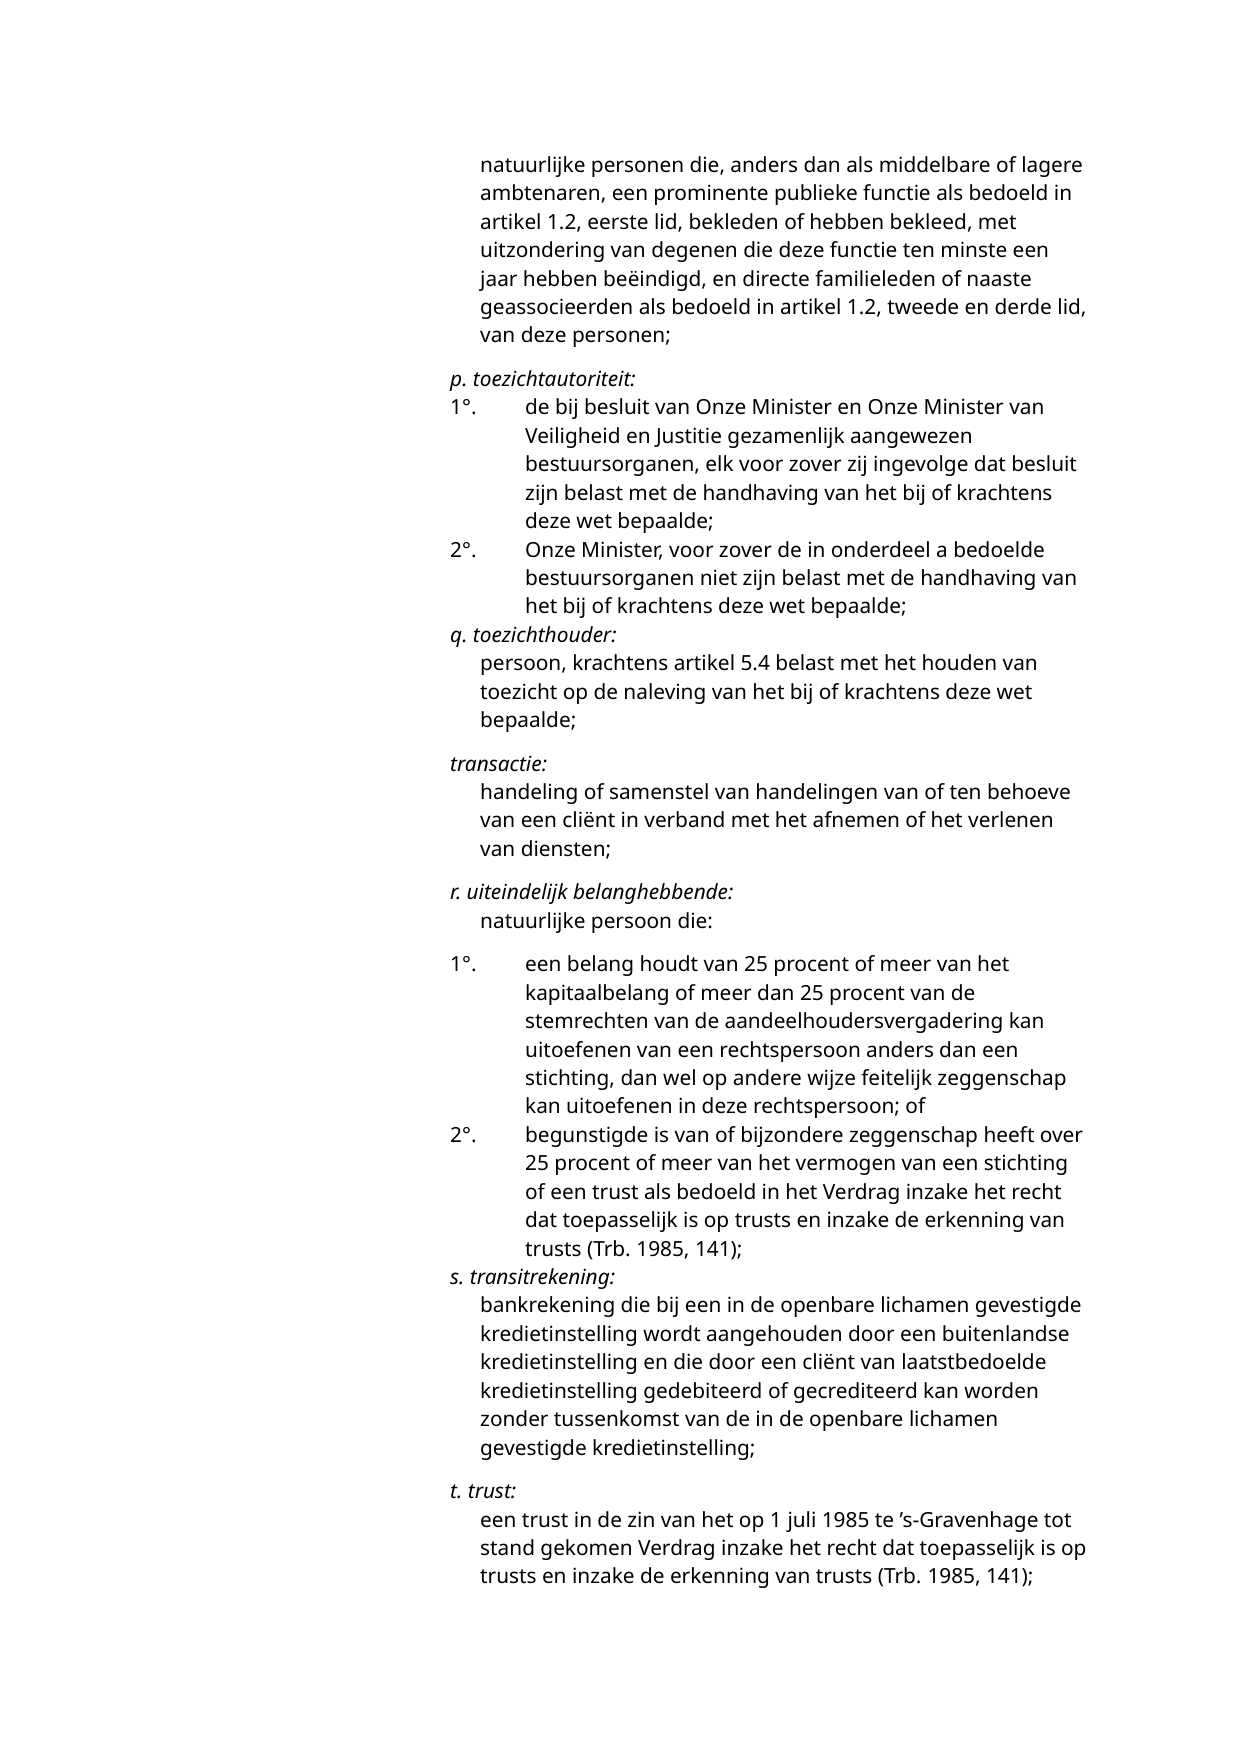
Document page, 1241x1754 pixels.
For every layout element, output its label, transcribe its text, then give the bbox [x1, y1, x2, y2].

list een trust in de zin van het op 1 juli 1985 te ’s-Gravenhage tot stand gekomen Verdrag inzake het recht dat toepasselijk is op trusts en inzake de erkenning van trusts (Trb. 1985, 141); [405, 1505, 1090, 1590]
list begunstigde is van of bijzondere zeggenschap heeft over 25 procent of meer van het vermogen van een stichting of een trust als bedoeld in het Verdrag inzake het recht dat toepasselijk is op trusts en inzake de erkenning van trusts (Trb. 1985, 141); [450, 1120, 1090, 1262]
list transactie: [375, 749, 1090, 777]
list q. toezichthouder: [375, 620, 1090, 648]
list persoon, krachtens artikel 5.4 belast met het houden van toezicht op de naleving van het bij of krachtens deze wet bepaalde; [405, 648, 1090, 734]
list natuurlijke personen die, anders dan als middelbare of lagere ambtenaren, een prominente publieke functie als bedoeld in artikel 1.2, eerste lid, bekleden of hebben bekleed, met uitzondering van degenen die deze functie ten minste een jaar hebben beëindigd, en directe familieleden of naaste geassocieerden als bedoeld in artikel 1.2, tweede en derde lid, van deze personen; [405, 150, 1090, 349]
list een belang houdt van 25 procent of meer van het kapitaalbelang of meer dan 25 procent van de stemrechten van de aandeelhoudersvergadering kan uitoefenen van een rechtspersoon anders dan een stichting, dan wel op andere wijze feitelijk zeggenschap kan uitoefenen in deze rechtspersoon; of [450, 949, 1090, 1120]
list p. toezichtautoriteit: [375, 364, 1090, 392]
list handeling of samenstel van handelingen van of ten behoeve van een cliënt in verband met het afnemen of het verlenen van diensten; [405, 777, 1090, 862]
list natuurlijke persoon die: [405, 906, 1090, 934]
list de bij besluit van Onze Minister en Onze Minister van Veiligheid en Justitie gezamenlijk aangewezen bestuursorganen, elk voor zover zij ingevolge dat besluit zijn belast met de handhaving van het bij of krachtens deze wet bepaalde; [450, 392, 1090, 535]
list Onze Minister, voor zover de in onderdeel a bedoelde bestuursorganen niet zijn belast met de handhaving van het bij of krachtens deze wet bepaalde; [450, 535, 1090, 620]
list t. trust: [375, 1476, 1090, 1505]
list r. uiteindelijk belanghebbende: [375, 877, 1090, 906]
list s. transitrekening: [375, 1262, 1090, 1291]
list bankrekening die bij een in de openbare lichamen gevestigde kredietinstelling wordt aangehouden door een buitenlandse kredietinstelling en die door een cliënt van laatstbedoelde kredietinstelling gedebiteerd of gecrediteerd kan worden zonder tussenkomst van de in de openbare lichamen gevestigde kredietinstelling; [405, 1291, 1090, 1461]
